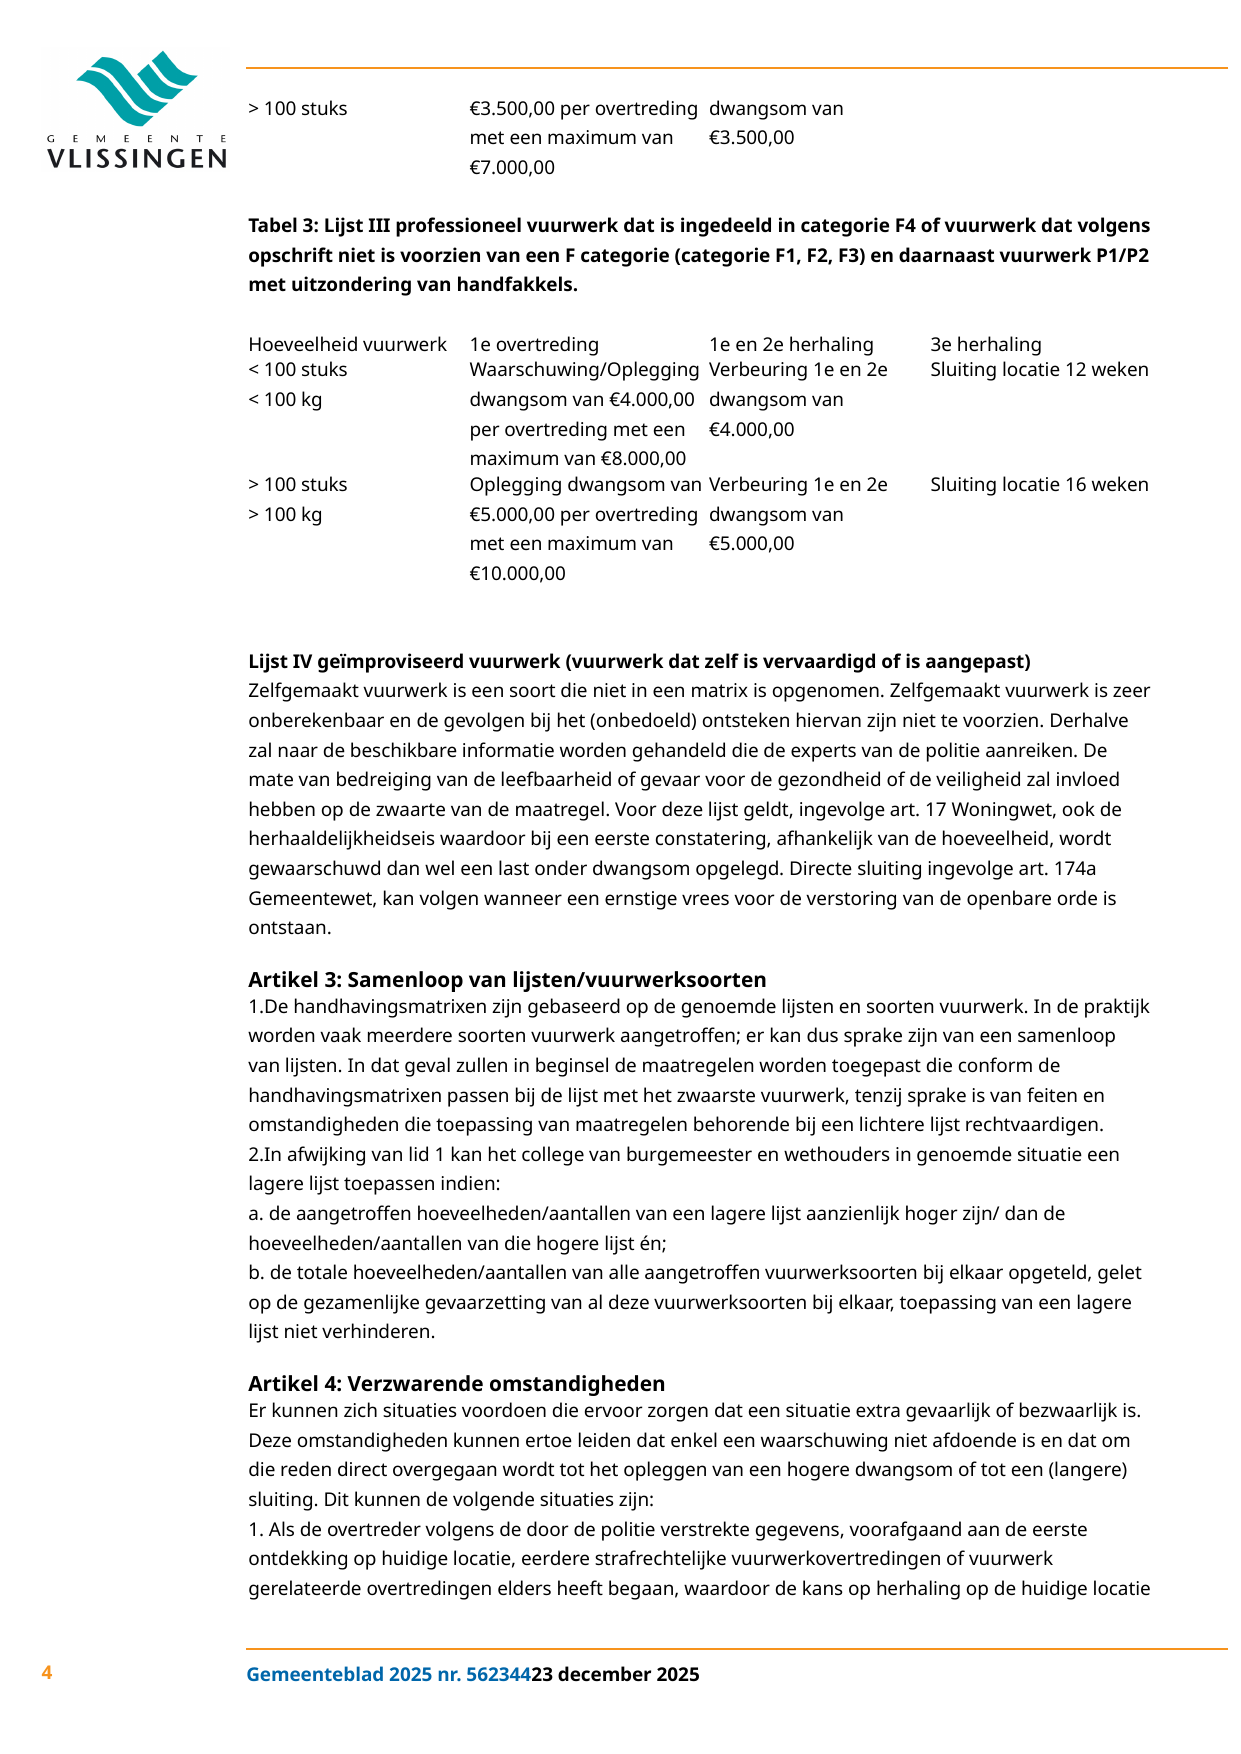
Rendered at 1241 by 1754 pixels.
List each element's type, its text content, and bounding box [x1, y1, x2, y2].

table_cell < 100 stuks < 100 kg [248, 357, 469, 471]
table_cell dwangsom van €3.500,00 [709, 95, 930, 180]
table_cell [930, 95, 1152, 180]
text b. de totale hoeveelheden/aantallen van alle aangetroffen vuurwerksoorten bij elkaar opgeteld, gelet op de gezamenlijke gevaarzetting van al deze vuurwerksoorten bij elkaar, toepassing van een lagere lijst niet verhinderen. [248, 1259, 1152, 1344]
picture [41, 47, 231, 172]
text Artikel 4: Verzwarende omstandigheden [248, 1369, 1152, 1397]
table_cell > 100 stuks [248, 95, 469, 180]
text Artikel 3: Samenloop van lijsten/vuurwerksoorten [248, 965, 1152, 993]
text Lijst IV geïmproviseerd vuurwerk (vuurwerk dat zelf is vervaardigd of is aangepast) [248, 648, 1152, 674]
table_cell Waarschuwing/Oplegging dwangsom van €4.000,00 per overtreding met een maximum van €8.000,00 [469, 357, 709, 471]
table_cell Oplegging dwangsom van €5.000,00 per overtreding met een maximum van €10.000,00 [469, 471, 709, 586]
table_cell Sluiting locatie 12 weken [930, 357, 1152, 471]
text 2.In afwijking van lid 1 kan het college van burgemeester en wethouders in genoemde situatie een lagere lijst toepassen indien: [248, 1141, 1152, 1196]
text 1. Als de overtreder volgens de door de politie verstrekte gegevens, voorafgaand aan de eerste ontdekking op huidige locatie, eerdere strafrechtelijke vuurwerkovertredingen of vuurwerk gerelateerde overtredingen elders heeft begaan, waardoor de kans op herhaling op de huidige locatie [248, 1516, 1152, 1601]
table_cell Sluiting locatie 16 weken [930, 471, 1152, 586]
table_cell Verbeuring 1e en 2e dwangsom van €5.000,00 [709, 471, 930, 586]
table_header 1e overtreding [469, 331, 709, 357]
table_header 3e herhaling [930, 331, 1152, 357]
table_cell > 100 stuks > 100 kg [248, 471, 469, 586]
text Tabel 3: Lijst III professioneel vuurwerk dat is ingedeeld in categorie F4 of vuurwerk dat volgens opschrift niet is voorzien van een F categorie (categorie F1, F2, F3) en daarnaast vuurwerk P1/P2 met uitzondering van handfakkels. [248, 212, 1152, 297]
table_header 1e en 2e herhaling [709, 331, 930, 357]
table_cell €3.500,00 per overtreding met een maximum van €7.000,00 [469, 95, 709, 180]
text Zelfgemaakt vuurwerk is een soort die niet in een matrix is opgenomen. Zelfgemaakt vuurwerk is zeer onberekenbaar en de gevolgen bij het (onbedoeld) ontsteken hiervan zijn niet te voorzien. Derhalve zal naar de beschikbare informatie worden gehandeld die de experts van de politie aanreiken. De mate van bedreiging van de leefbaarheid of gevaar voor de gezondheid of de veiligheid zal invloed hebben op de zwaarte van de maatregel. Voor deze lijst geldt, ingevolge art. 17 Woningwet, ook de herhaaldelijkheidseis waardoor bij een eerste constatering, afhankelijk van de hoeveelheid, wordt gewaarschuwd dan wel een last onder dwangsom opgelegd. Directe sluiting ingevolge art. 174a Gemeentewet, kan volgen wanneer een ernstige vrees voor de verstoring van de openbare orde is ontstaan. [248, 678, 1152, 940]
text a. de aangetroffen hoeveelheden/aantallen van een lagere lijst aanzienlijk hoger zijn/ dan de hoeveelheden/aantallen van die hogere lijst én; [248, 1200, 1152, 1256]
text Er kunnen zich situaties voordoen die ervoor zorgen dat een situatie extra gevaarlijk of bezwaarlijk is. Deze omstandigheden kunnen ertoe leiden dat enkel een waarschuwing niet afdoende is en dat om die reden direct overgegaan wordt tot het opleggen van een hogere dwangsom of tot een (langere) sluiting. Dit kunnen de volgende situaties zijn: [248, 1397, 1152, 1512]
table_cell Verbeuring 1e en 2e dwangsom van €4.000,00 [709, 357, 930, 471]
table_header Hoeveelheid vuurwerk [248, 331, 469, 357]
text 1.De handhavingsmatrixen zijn gebaseerd op de genoemde lijsten en soorten vuurwerk. In de praktijk worden vaak meerdere soorten vuurwerk aangetroffen; er kan dus sprake zijn van een samenloop van lijsten. In dat geval zullen in beginsel de maatregelen worden toegepast die conform de handhavingsmatrixen passen bij de lijst met het zwaarste vuurwerk, tenzij sprake is van feiten en omstandigheden die toepassing van maatregelen behorende bij een lichtere lijst rechtvaardigen. [248, 993, 1152, 1137]
